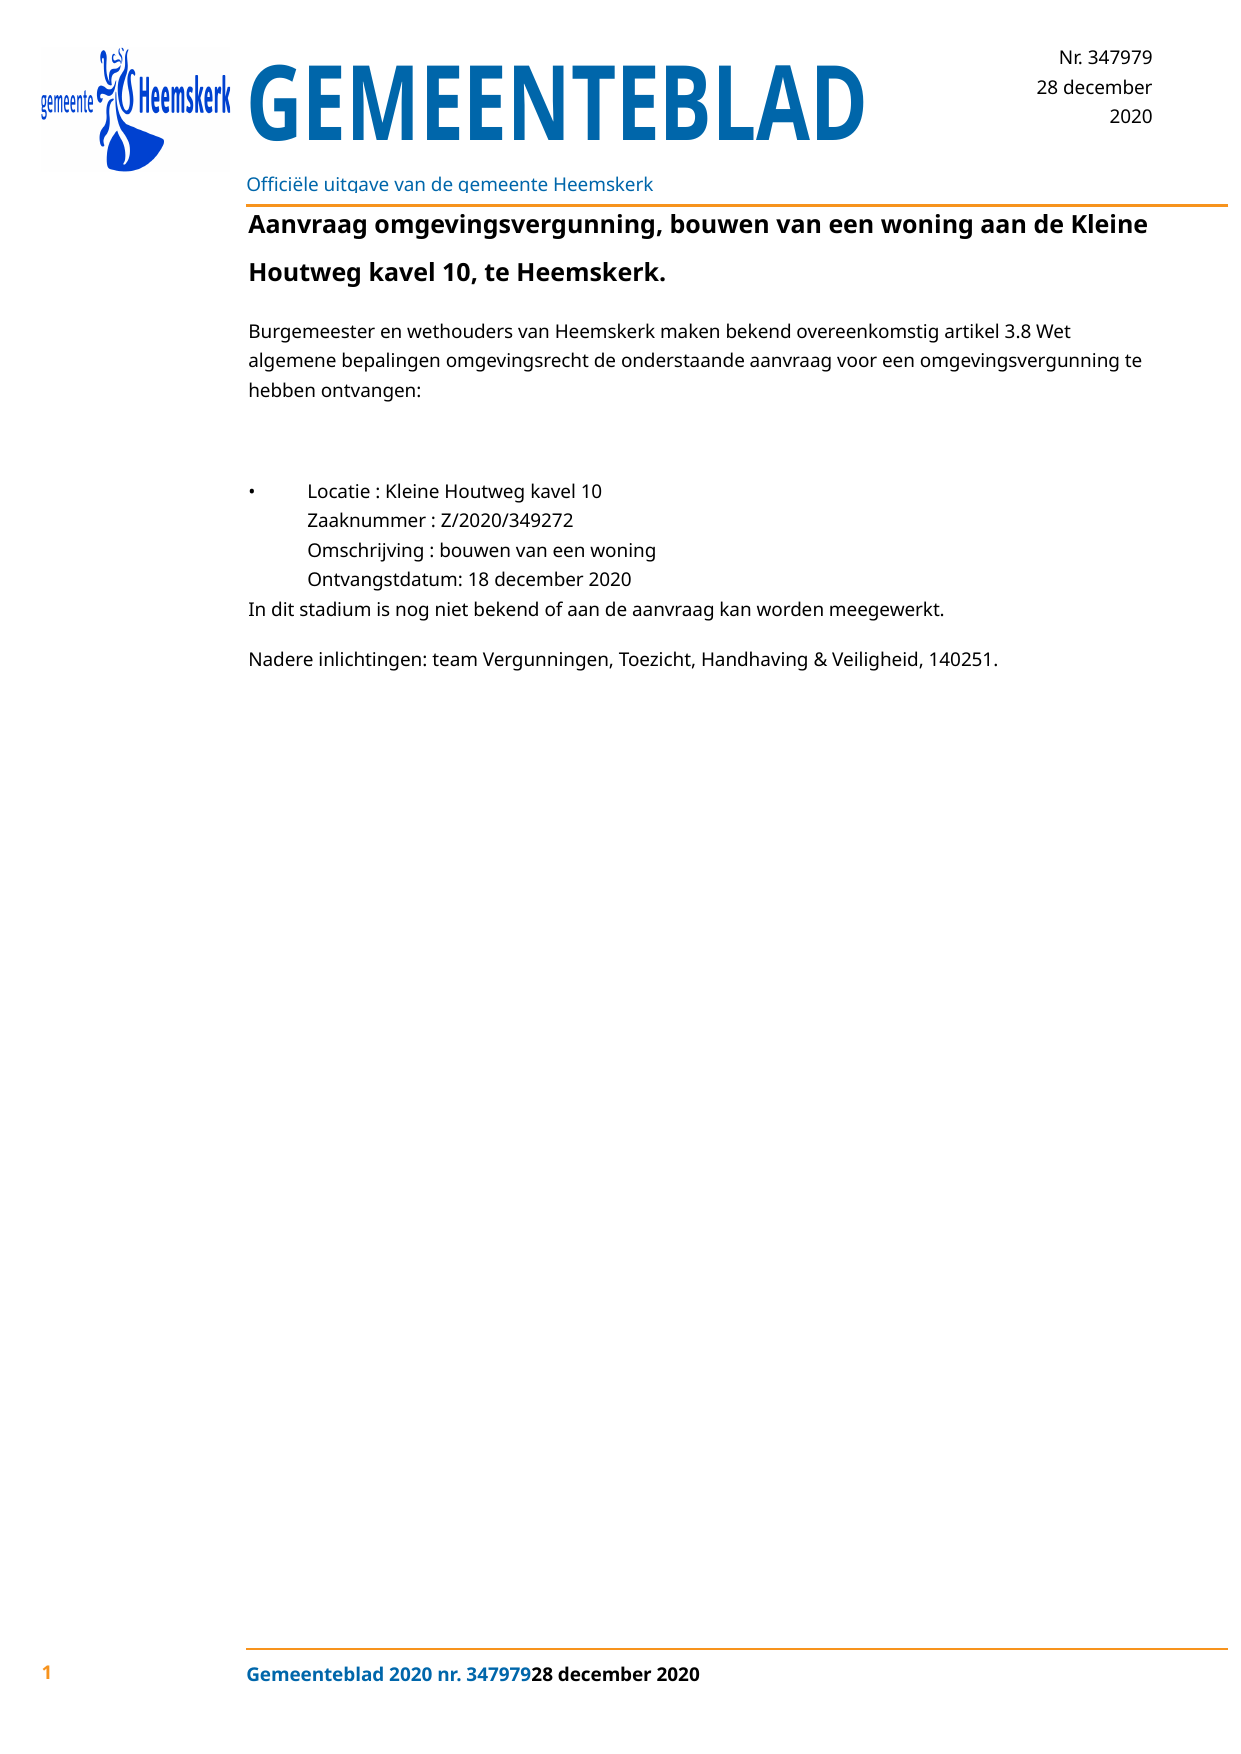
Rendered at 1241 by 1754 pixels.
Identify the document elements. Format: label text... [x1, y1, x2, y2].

text Burgemeester en wethouders van Heemskerk maken bekend overeenkomstig artikel 3.8 Wet algemene bepalingen omgevingsrecht de onderstaande aanvraag voor een omgevingsvergunning te hebben ontvangen: [248, 318, 1152, 403]
text In dit stadium is nog niet bekend of aan de aanvraag kan worden meegewerkt. [248, 596, 1152, 622]
list Locatie : Kleine Houtweg kavel 10 [248, 478, 1152, 504]
picture [41, 47, 231, 172]
list Ontvangstdatum: 18 december 2020 [248, 567, 1152, 592]
list Zaaknummer : Z/2020/349272 [248, 507, 1152, 533]
text Nadere inlichtingen: team Vergunningen, Toezicht, Handhaving & Veiligheid, 140251. [248, 647, 1152, 672]
text Aanvraag omgevingsvergunning, bouwen van een woning aan de Kleine Houtweg kavel 10, te Heemskerk. [248, 207, 1152, 288]
list Omschrijving : bouwen van een woning [248, 537, 1152, 563]
